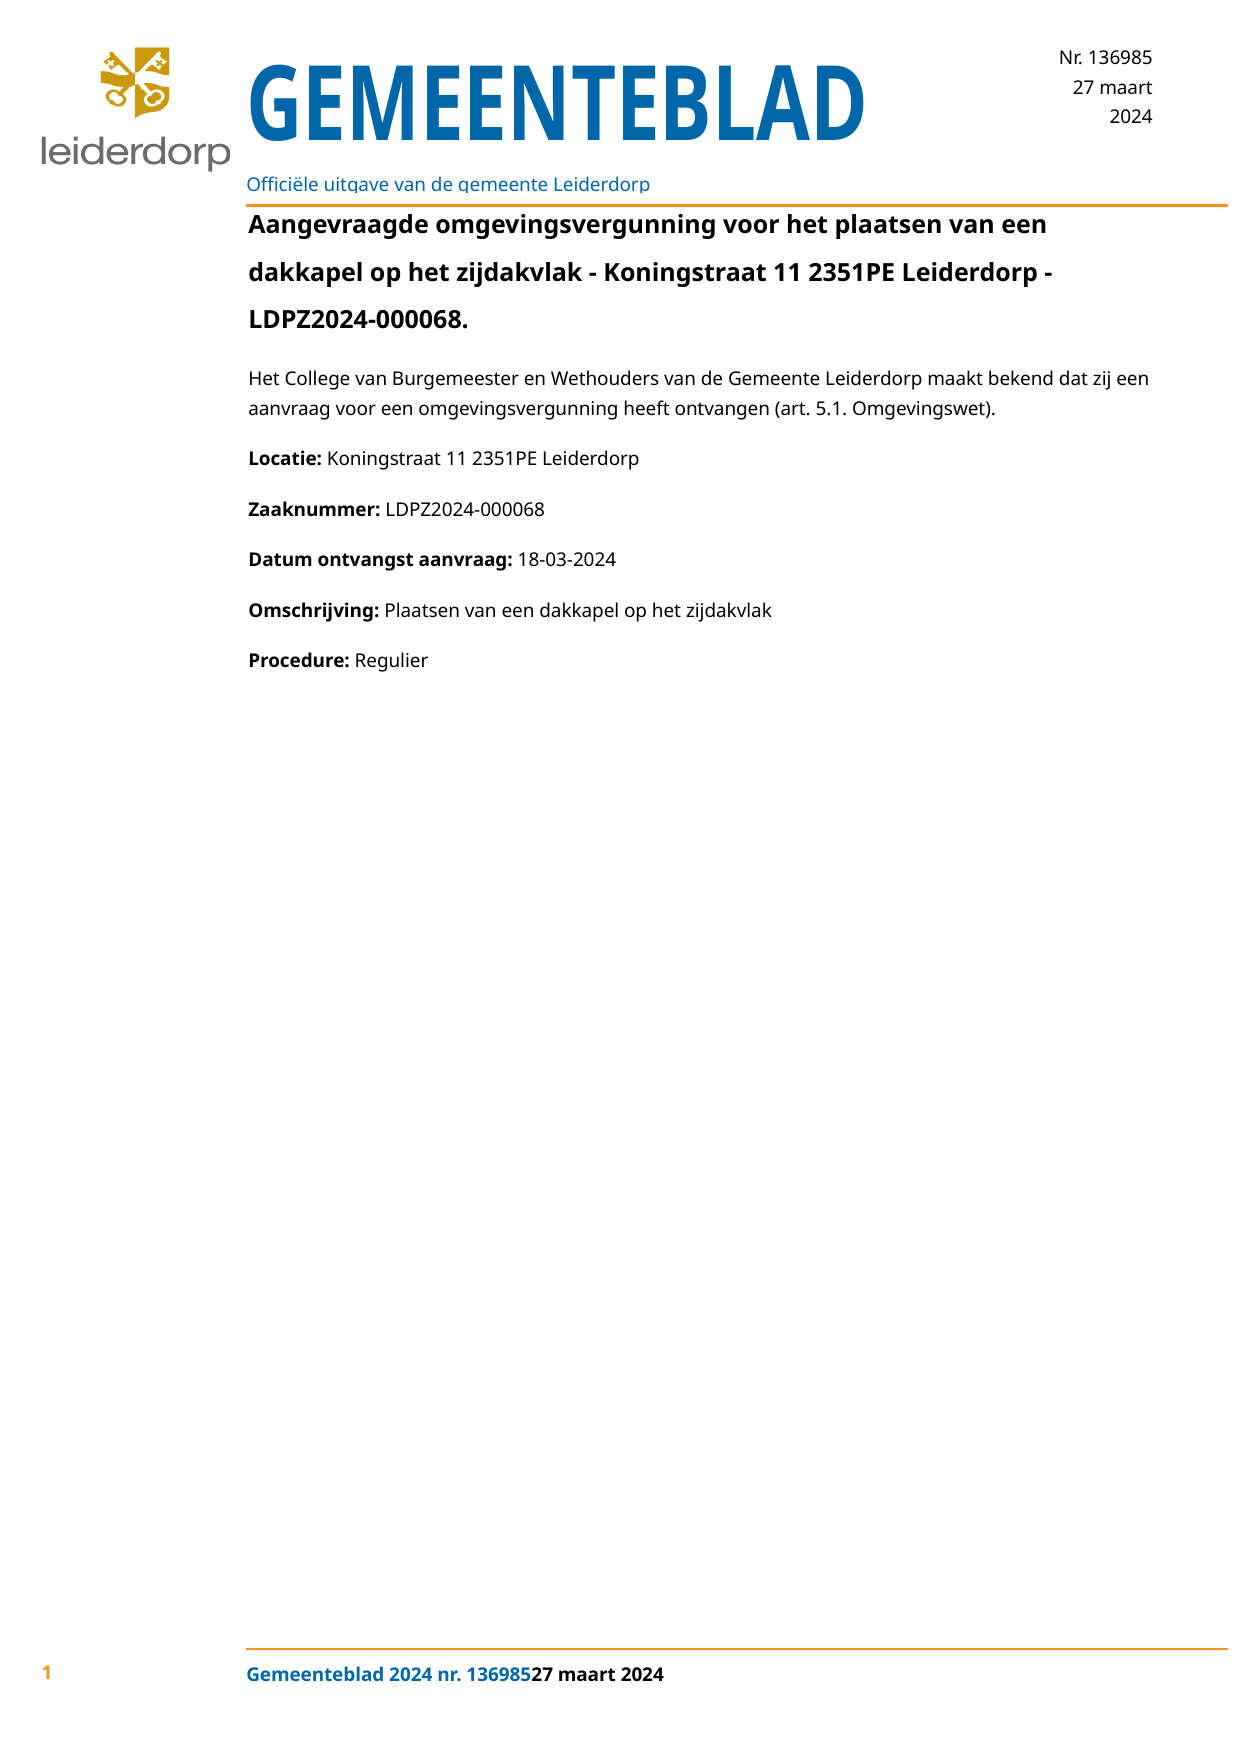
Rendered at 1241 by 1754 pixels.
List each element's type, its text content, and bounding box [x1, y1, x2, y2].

text Procedure: Regulier [248, 647, 1152, 673]
picture [41, 47, 231, 172]
text Aangevraagde omgevingsvergunning voor het plaatsen van een dakkapel op het zijdakvlak - Koningstraat 11 2351PE Leiderdorp - LDPZ2024-000068. [248, 207, 1152, 336]
text Locatie: Koningstraat 11 2351PE Leiderdorp [248, 446, 1152, 471]
text Zaaknummer: LDPZ2024-000068 [248, 496, 1152, 522]
text Het College van Burgemeester en Wethouders van de Gemeente Leiderdorp maakt bekend dat zij een aanvraag voor een omgevingsvergunning heeft ontvangen (art. 5.1. Omgevingswet). [248, 366, 1152, 421]
text Omschrijving: Plaatsen van een dakkapel op het zijdakvlak [248, 597, 1152, 622]
text Datum ontvangst aanvraag: 18-03-2024 [248, 546, 1152, 572]
